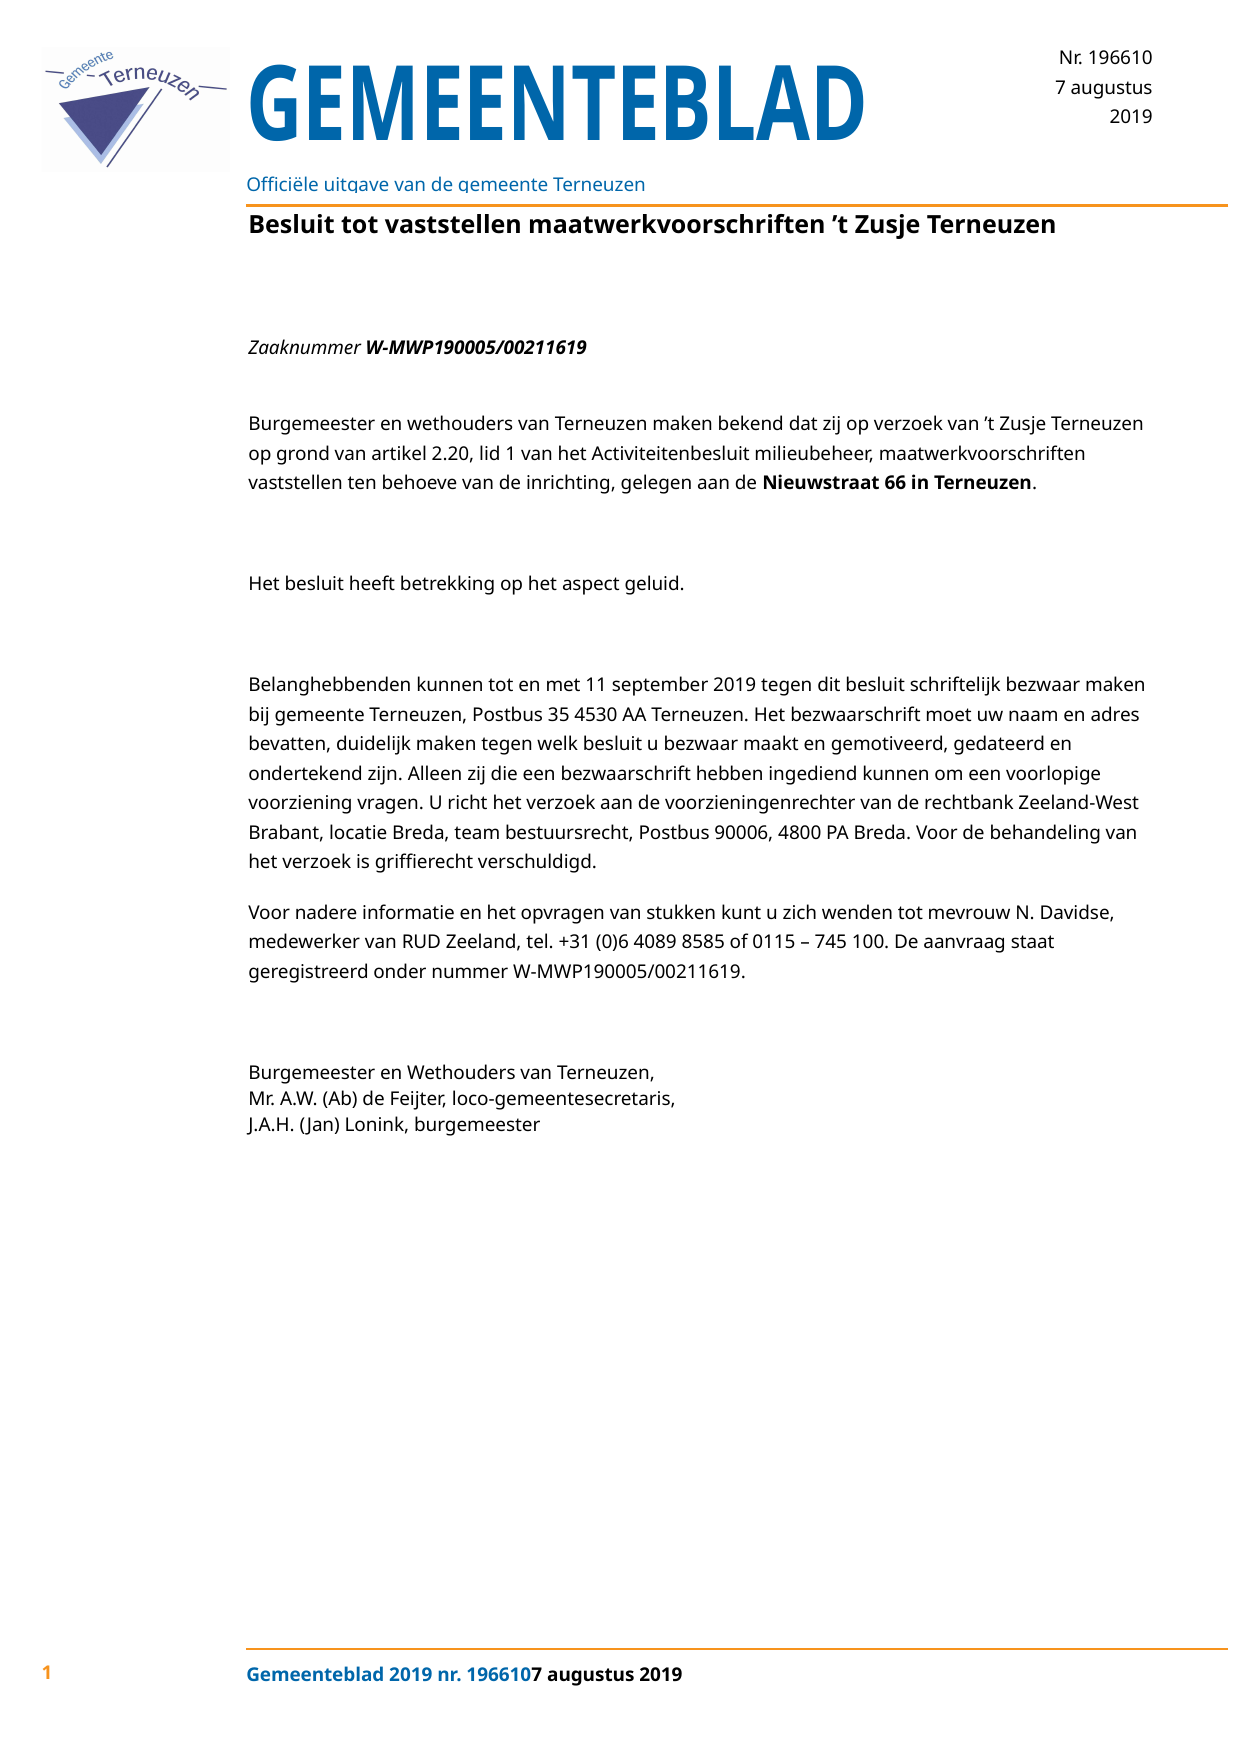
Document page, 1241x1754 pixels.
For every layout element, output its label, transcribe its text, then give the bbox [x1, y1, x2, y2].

text Zaaknummer W-MWP190005/00211619 [248, 334, 1152, 360]
table_cell [248, 1136, 700, 1162]
table_cell Mr. A.W. (Ab) de Feijter, loco-gemeentesecretaris, [248, 1085, 700, 1111]
table_cell [700, 1136, 1152, 1162]
text Besluit tot vaststellen maatwerkvoorschriften ’t Zusje Terneuzen [248, 207, 1152, 241]
text Burgemeester en wethouders van Terneuzen maken bekend dat zij op verzoek van ’t Zusje Terneuzen op grond van artikel 2.20, lid 1 van het Activiteitenbesluit milieubeheer, maatwerkvoorschriften vaststellen ten behoeve van de inrichting, gelegen aan de Nieuwstraat 66 in Terneuzen. [248, 410, 1152, 495]
table_cell J.A.H. (Jan) Lonink, burgemeester [248, 1111, 1152, 1136]
table_cell [700, 1085, 1152, 1111]
text Voor nadere informatie en het opvragen van stukken kunt u zich wenden tot mevrouw N. Davidse, medewerker van RUD Zeeland, tel. +31 (0)6 4089 8585 of 0115 – 745 100. De aanvraag staat geregistreerd onder nummer W-MWP190005/00211619. [248, 899, 1152, 984]
table_header Burgemeester en Wethouders van Terneuzen, [248, 1059, 1152, 1085]
picture [41, 47, 231, 172]
text Het besluit heeft betrekking op het aspect geluid. [248, 570, 1152, 596]
text Belanghebbenden kunnen tot en met 11 september 2019 tegen dit besluit schriftelijk bezwaar maken bij gemeente Terneuzen, Postbus 35 4530 AA Terneuzen. Het bezwaarschrift moet uw naam en adres bevatten, duidelijk maken tegen welk besluit u bezwaar maakt en gemotiveerd, gedateerd en ondertekend zijn. Alleen zij die een bezwaarschrift hebben ingediend kunnen om een voorlopige voorziening vragen. U richt het verzoek aan de voorzieningenrechter van de rechtbank Zeeland-West Brabant, locatie Breda, team bestuursrecht, Postbus 90006, 4800 PA Breda. Voor de behandeling van het verzoek is griffierecht verschuldigd. [248, 671, 1152, 874]
